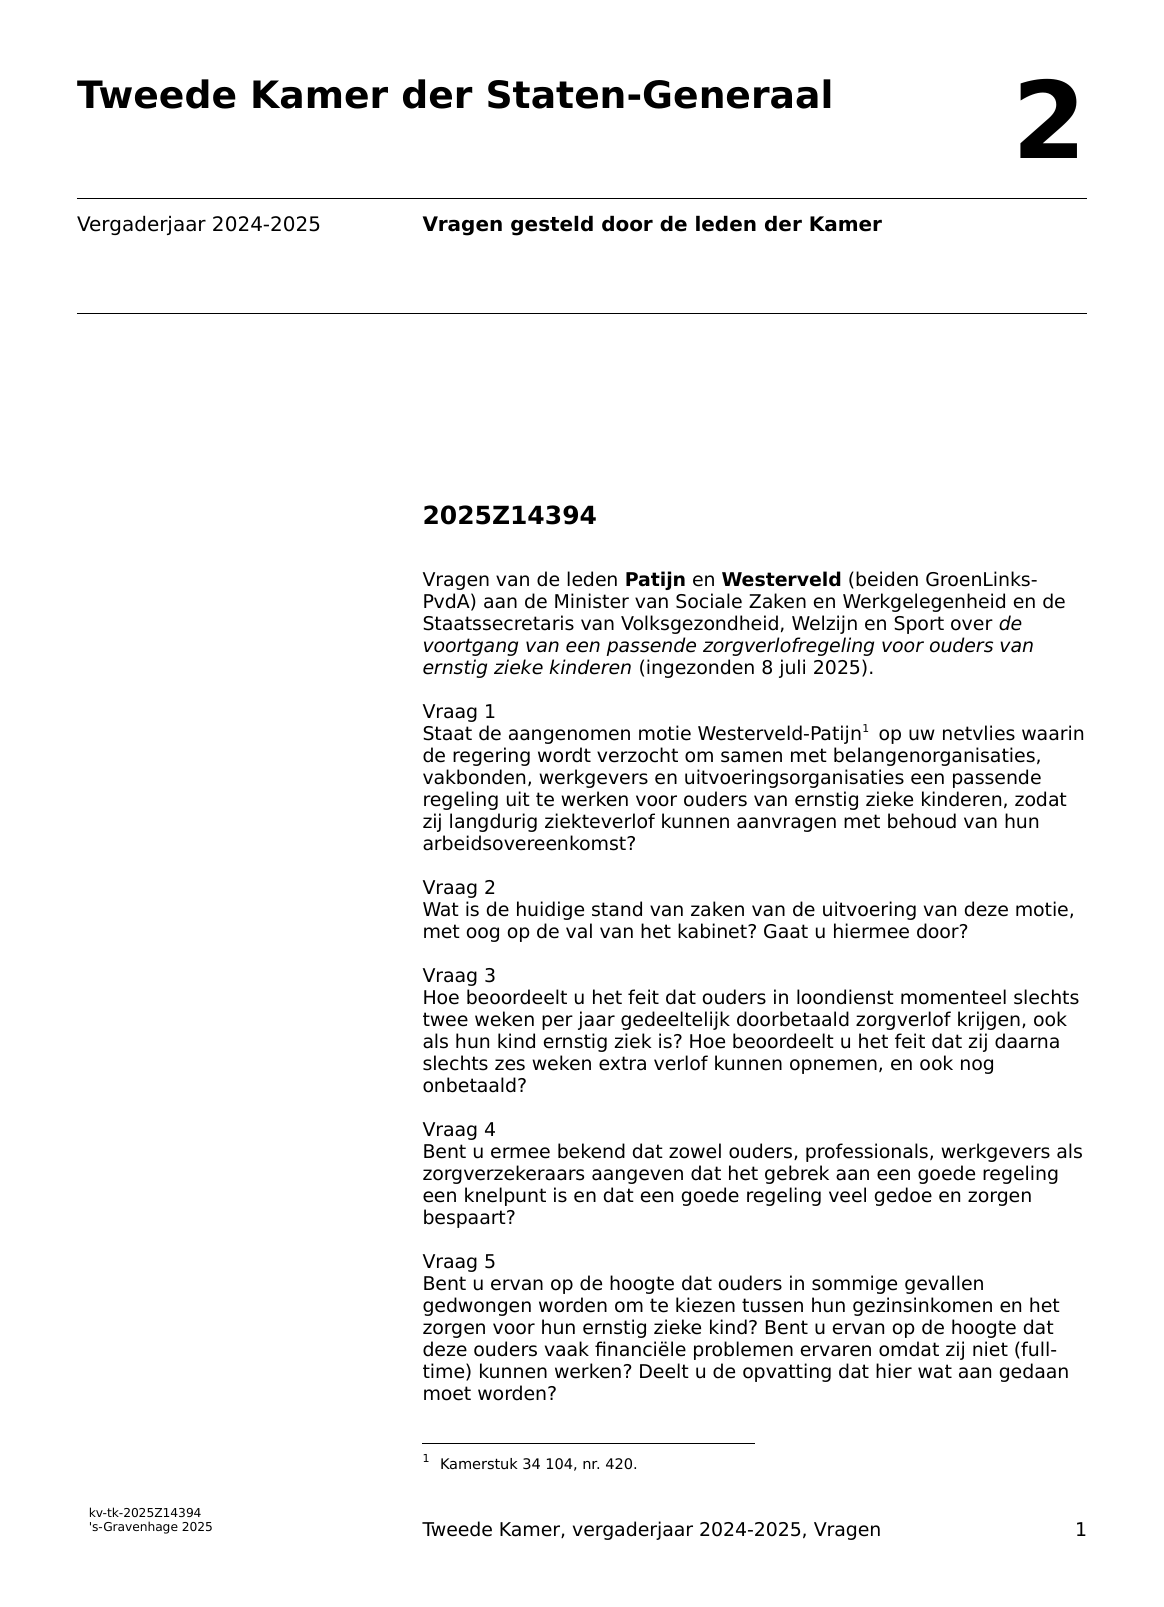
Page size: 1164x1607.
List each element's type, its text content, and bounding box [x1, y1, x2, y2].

table_header Tweede Kamer der Staten-Generaal [77, 59, 886, 198]
text Vraag 2 [422, 877, 1087, 899]
table_cell Vergaderjaar 2024-2025 [77, 199, 422, 313]
text Wat is de huidige stand van zaken van de uitvoering van deze motie, met oog op de val van het kabinet? Gaat u hiermee door? [422, 899, 1087, 943]
table_cell Vragen gesteld door de leden der Kamer [422, 199, 1087, 313]
text Vraag 4 [422, 1119, 1087, 1141]
text kv-tk-2025Z14394 [88, 1506, 323, 1520]
text 's-Gravenhage 2025 [88, 1520, 323, 1534]
text Vragen van de leden Patijn en Westerveld (beiden GroenLinks-PvdA) aan de Minister van Sociale Zaken en Werkgelegenheid en de Staatssecretaris van Volksgezondheid, Welzijn en Sport over de voortgang van een passende zorgverlofregeling voor ouders van ernstig zieke kinderen (ingezonden 8 juli 2025). [422, 569, 1087, 679]
text Vraag 3 [422, 965, 1087, 987]
text Kamerstuk 34 104, nr. 420. [422, 1452, 1087, 1474]
table_header 2 [886, 59, 1087, 198]
text Vraag 5 [422, 1251, 1087, 1273]
text Bent u ervan op de hoogte dat ouders in sommige gevallen gedwongen worden om te kiezen tussen hun gezinsinkomen en het zorgen voor hun ernstig zieke kind? Bent u ervan op de hoogte dat deze ouders vaak financiële problemen ervaren omdat zij niet (full-time) kunnen werken? Deelt u de opvatting dat hier wat aan gedaan moet worden? [422, 1273, 1087, 1405]
text Hoe beoordeelt u het feit dat ouders in loondienst momenteel slechts twee weken per jaar gedeeltelijk doorbetaald zorgverlof krijgen, ook als hun kind ernstig ziek is? Hoe beoordeelt u het feit dat zij daarna slechts zes weken extra verlof kunnen opnemen, en ook nog onbetaald? [422, 987, 1087, 1097]
text 2025Z14394 [422, 501, 1087, 531]
text Bent u ermee bekend dat zowel ouders, professionals, werkgevers als zorgverzekeraars aangeven dat het gebrek aan een goede regeling een knelpunt is en dat een goede regeling veel gedoe en zorgen bespaart? [422, 1141, 1087, 1229]
text Vraag 1 [422, 701, 1087, 723]
text Staat de aangenomen motie Westerveld-Patijn op uw netvlies waarin de regering wordt verzocht om samen met belangenorganisaties, vakbonden, werkgevers en uitvoeringsorganisaties een passende regeling uit te werken voor ouders van ernstig zieke kinderen, zodat zij langdurig ziekteverlof kunnen aanvragen met behoud van hun arbeidsovereenkomst? [422, 723, 1087, 855]
